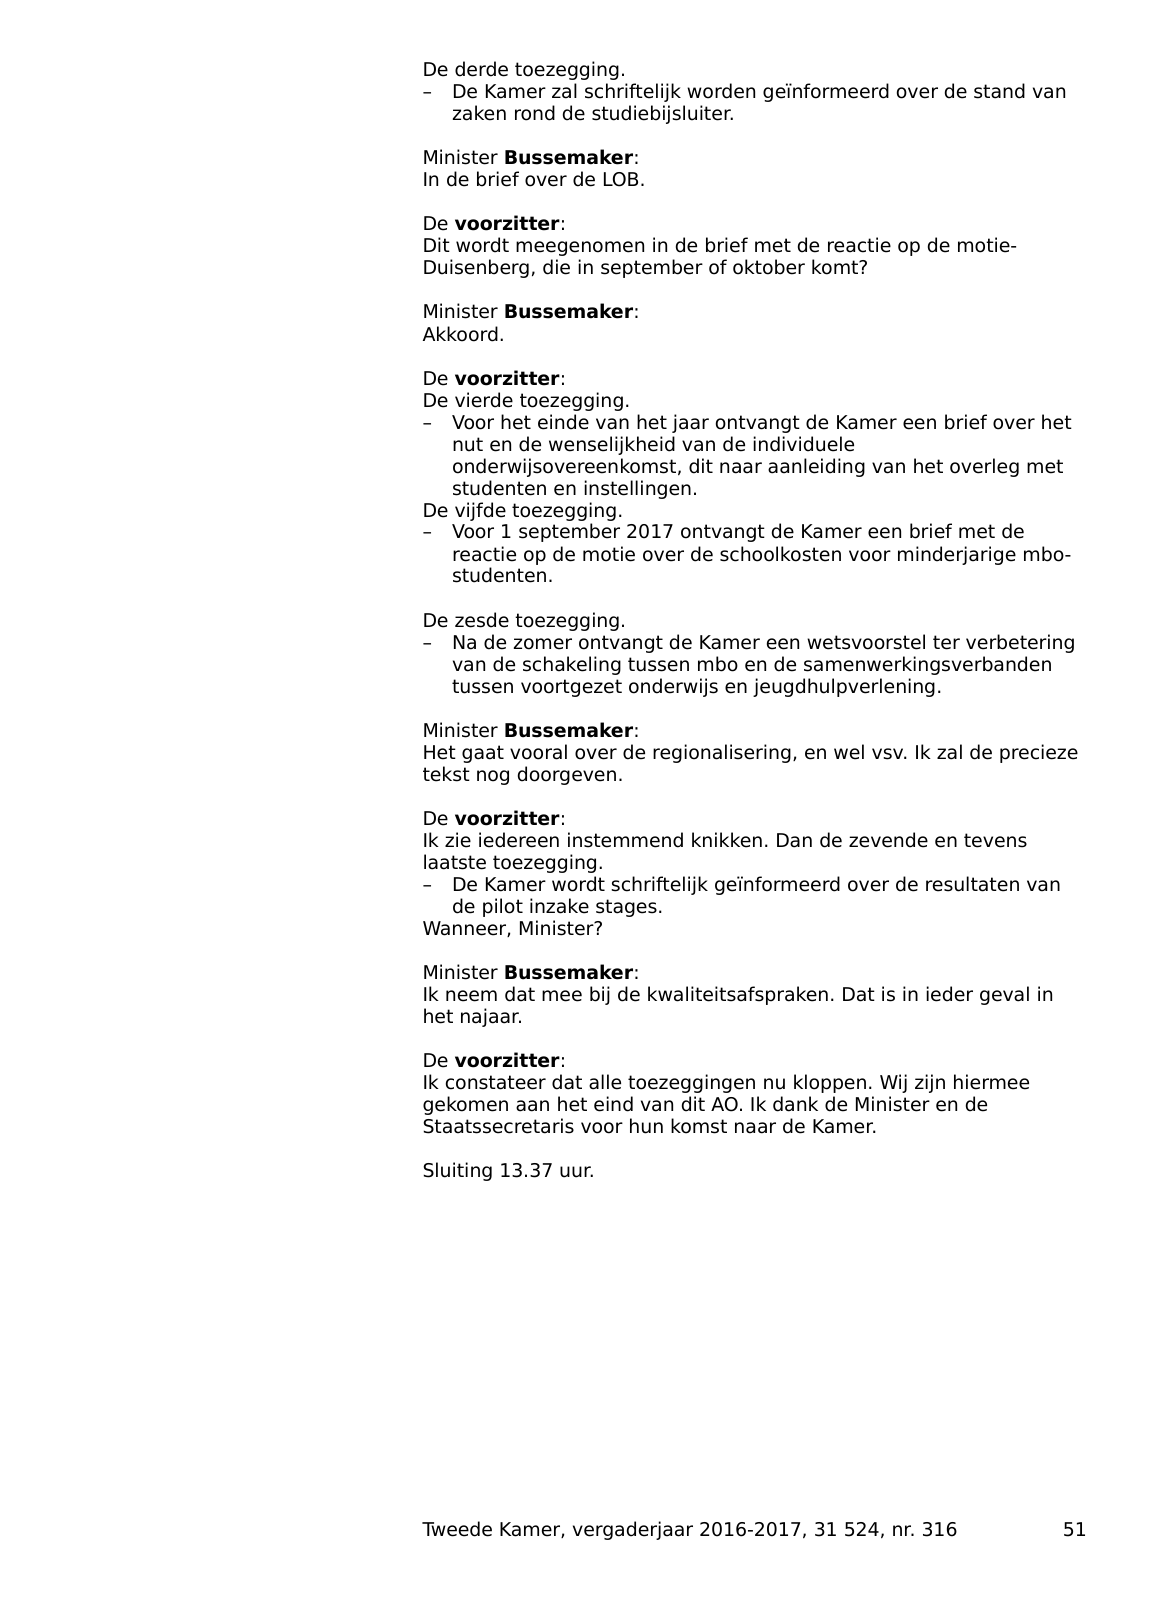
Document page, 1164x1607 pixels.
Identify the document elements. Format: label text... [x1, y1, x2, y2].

text De vijfde toezegging. [422, 499, 1087, 521]
text Ik zie iedereen instemmend knikken. Dan de zevende en tevens laatste toezegging. [422, 830, 1087, 874]
text Ik constateer dat alle toezeggingen nu kloppen. Wij zijn hiermee gekomen aan het eind van dit AO. Ik dank de Minister en de Staatssecretaris voor hun komst naar de Kamer. [422, 1072, 1087, 1138]
text Ik neem dat mee bij de kwaliteitsafspraken. Dat is in ieder geval in het najaar. [422, 984, 1087, 1028]
text Wanneer, Minister? [422, 918, 1087, 940]
text – Voor het einde van het jaar ontvangt de Kamer een brief over het nut en de wenselijkheid van de individuele onderwijsovereenkomst, dit naar aanleiding van het overleg met studenten en instellingen. [422, 412, 1087, 499]
text De voorzitter: [422, 808, 1087, 830]
text Minister Bussemaker: [422, 147, 1087, 169]
text Minister Bussemaker: [422, 301, 1087, 323]
text Dit wordt meegenomen in de brief met de reactie op de motie-Duisenberg, die in september of oktober komt? [422, 235, 1087, 279]
text – Na de zomer ontvangt de Kamer een wetsvoorstel ter verbetering van de schakeling tussen mbo en de samenwerkingsverbanden tussen voortgezet onderwijs en jeugdhulpverlening. [422, 632, 1087, 697]
text De voorzitter: [422, 213, 1087, 235]
text De voorzitter: [422, 1050, 1087, 1072]
text Minister Bussemaker: [422, 962, 1087, 984]
text – Voor 1 september 2017 ontvangt de Kamer een brief met de reactie op de motie over de schoolkosten voor minderjarige mbo-studenten. [422, 521, 1087, 587]
text Akkoord. [422, 323, 1087, 345]
text De zesde toezegging. [422, 609, 1087, 632]
text De vierde toezegging. [422, 389, 1087, 412]
text De derde toezegging. [422, 59, 1087, 81]
text Het gaat vooral over de regionalisering, en wel vsv. Ik zal de precieze tekst nog doorgeven. [422, 742, 1087, 786]
text Sluiting 13.37 uur. [422, 1160, 1087, 1182]
text – De Kamer wordt schriftelijk geïnformeerd over de resultaten van de pilot inzake stages. [422, 874, 1087, 918]
text De voorzitter: [422, 368, 1087, 389]
text In de brief over de LOB. [422, 169, 1087, 191]
text Minister Bussemaker: [422, 720, 1087, 742]
text – De Kamer zal schriftelijk worden geïnformeerd over de stand van zaken rond de studiebijsluiter. [422, 81, 1087, 125]
